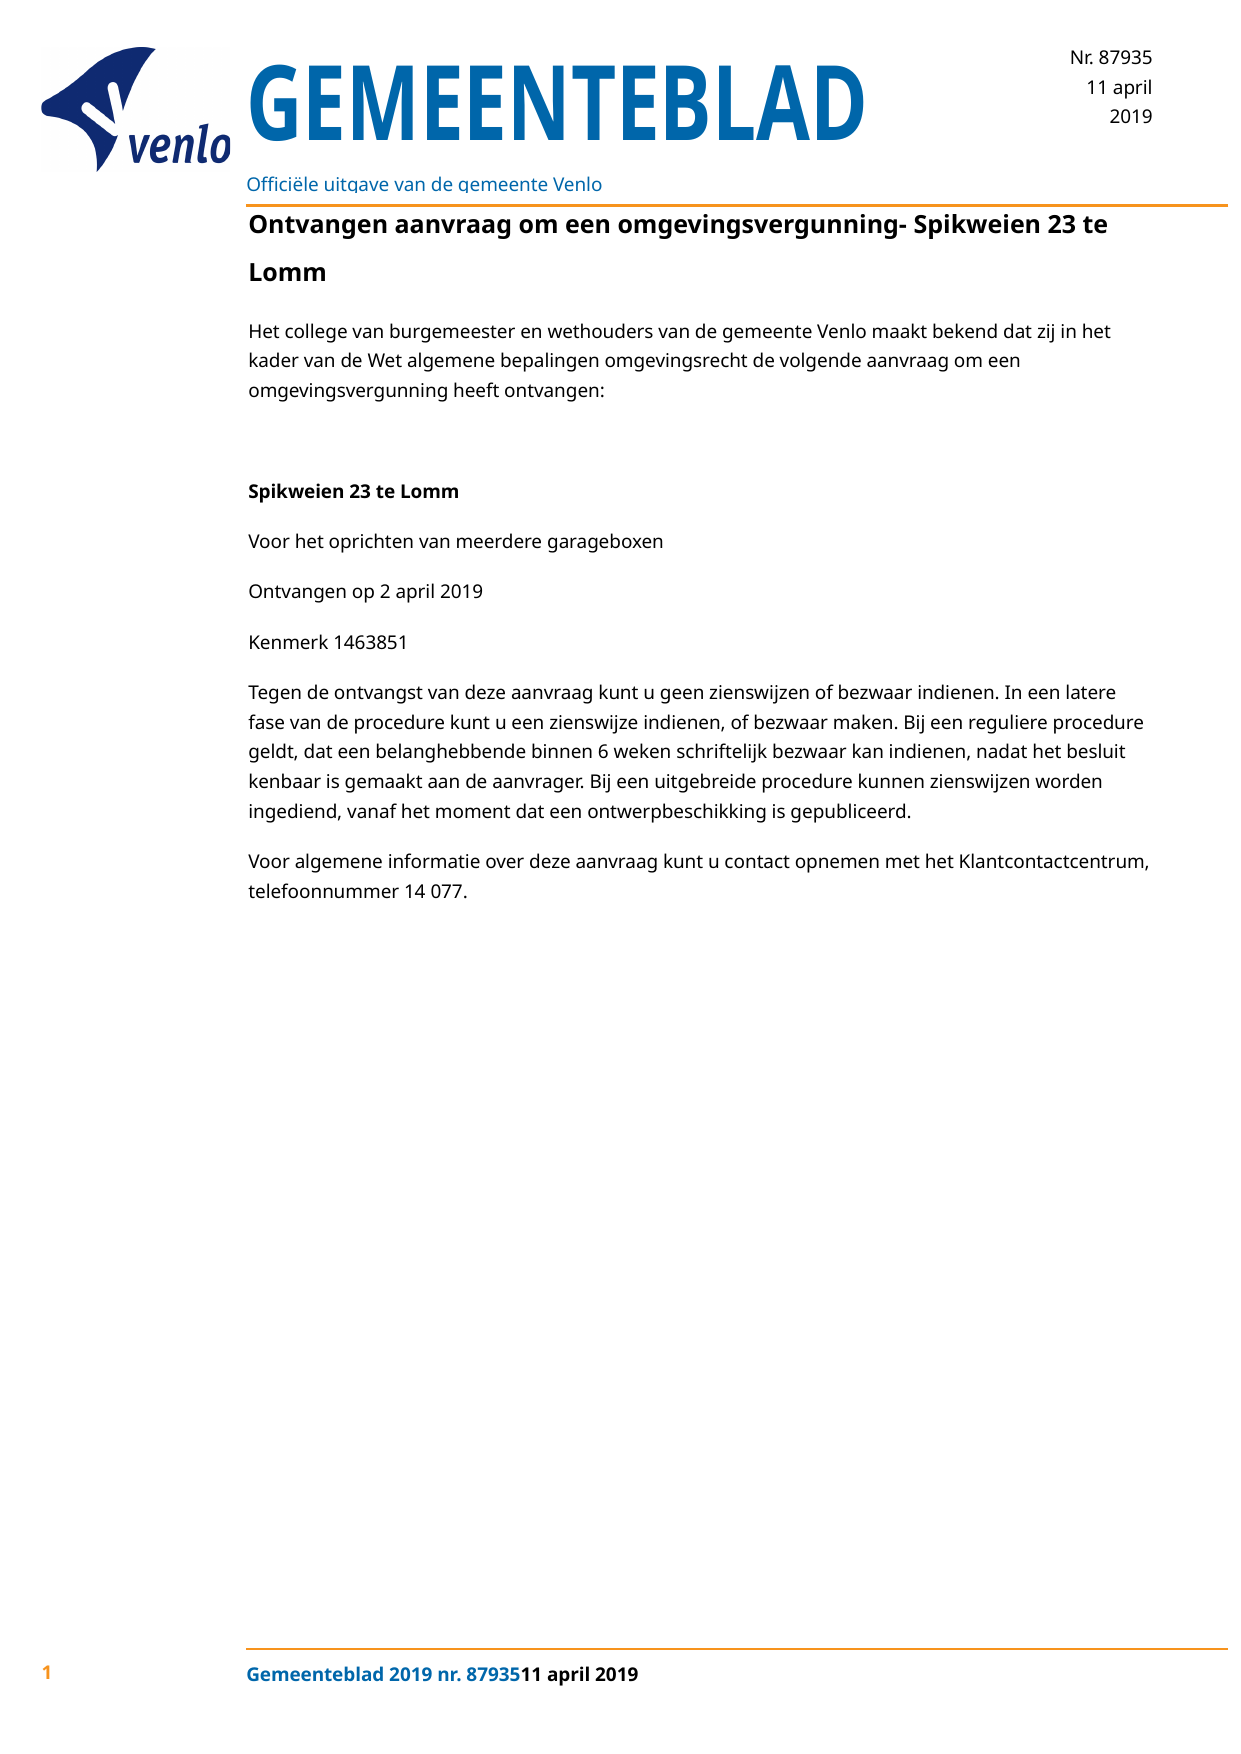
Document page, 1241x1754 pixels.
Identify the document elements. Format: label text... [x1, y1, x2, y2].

text Ontvangen op 2 april 2019 [248, 579, 1152, 604]
text Kenmerk 1463851 [248, 629, 1152, 655]
text Voor het oprichten van meerdere garageboxen [248, 528, 1152, 554]
picture [41, 47, 231, 172]
text Ontvangen aanvraag om een omgevingsvergunning- Spikweien 23 te Lomm [248, 207, 1152, 288]
text Voor algemene informatie over deze aanvraag kunt u contact opnemen met het Klantcontactcentrum, telefoonnummer 14 077. [248, 848, 1152, 904]
text Spikweien 23 te Lomm [248, 478, 1152, 504]
text Het college van burgemeester en wethouders van de gemeente Venlo maakt bekend dat zij in het kader van de Wet algemene bepalingen omgevingsrecht de volgende aanvraag om een omgevingsvergunning heeft ontvangen: [248, 318, 1152, 403]
text Tegen de ontvangst van deze aanvraag kunt u geen zienswijzen of bezwaar indienen. In een latere fase van de procedure kunt u een zienswijze indienen, of bezwaar maken. Bij een reguliere procedure geldt, dat een belanghebbende binnen 6 weken schriftelijk bezwaar kan indienen, nadat het besluit kenbaar is gemaakt aan de aanvrager. Bij een uitgebreide procedure kunnen zienswijzen worden ingediend, vanaf het moment dat een ontwerpbeschikking is gepubliceerd. [248, 679, 1152, 824]
